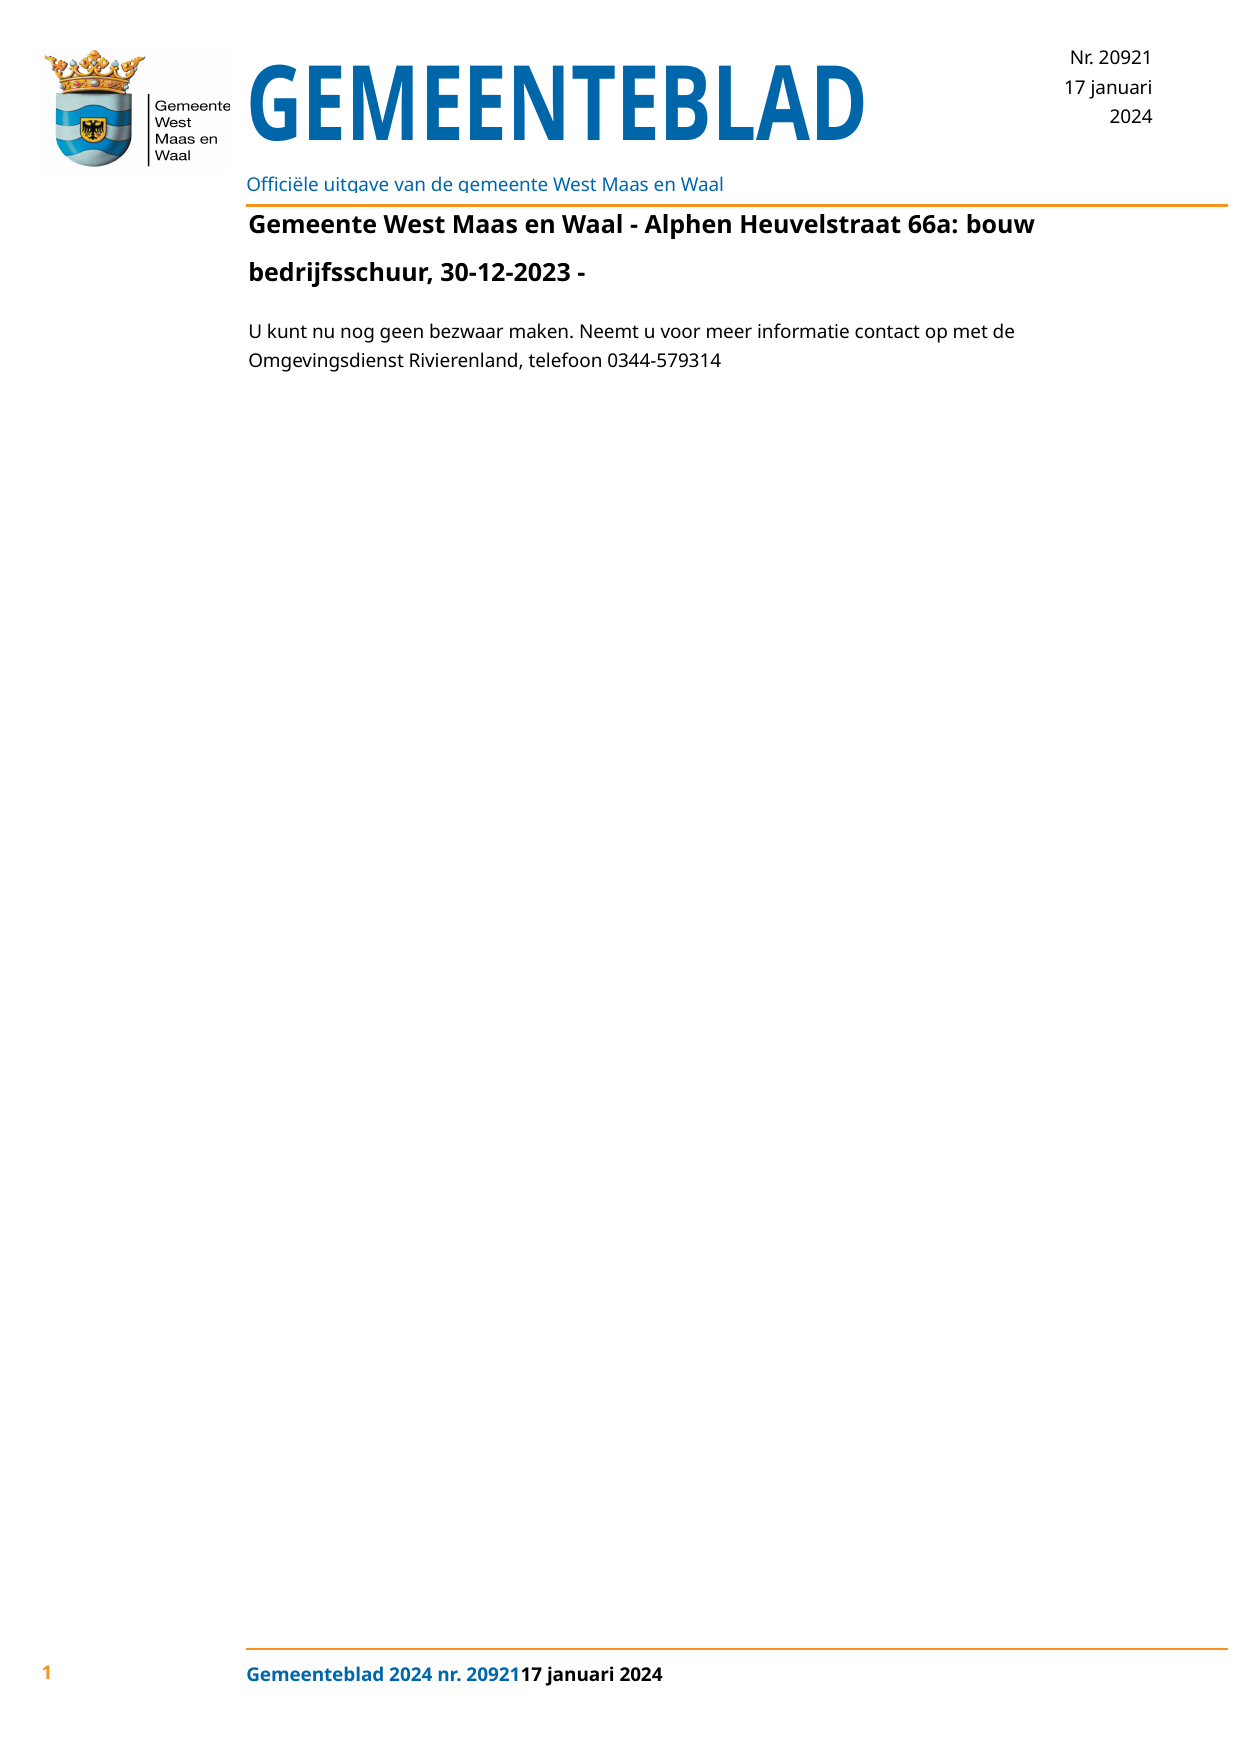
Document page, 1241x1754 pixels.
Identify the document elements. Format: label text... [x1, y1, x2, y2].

text U kunt nu nog geen bezwaar maken. Neemt u voor meer informatie contact op met de Omgevingsdienst Rivierenland, telefoon 0344-579314 [248, 318, 1152, 373]
text Gemeente West Maas en Waal - Alphen Heuvelstraat 66a: bouw bedrijfsschuur, 30-12-2023 - [248, 207, 1152, 288]
picture [41, 47, 231, 172]
